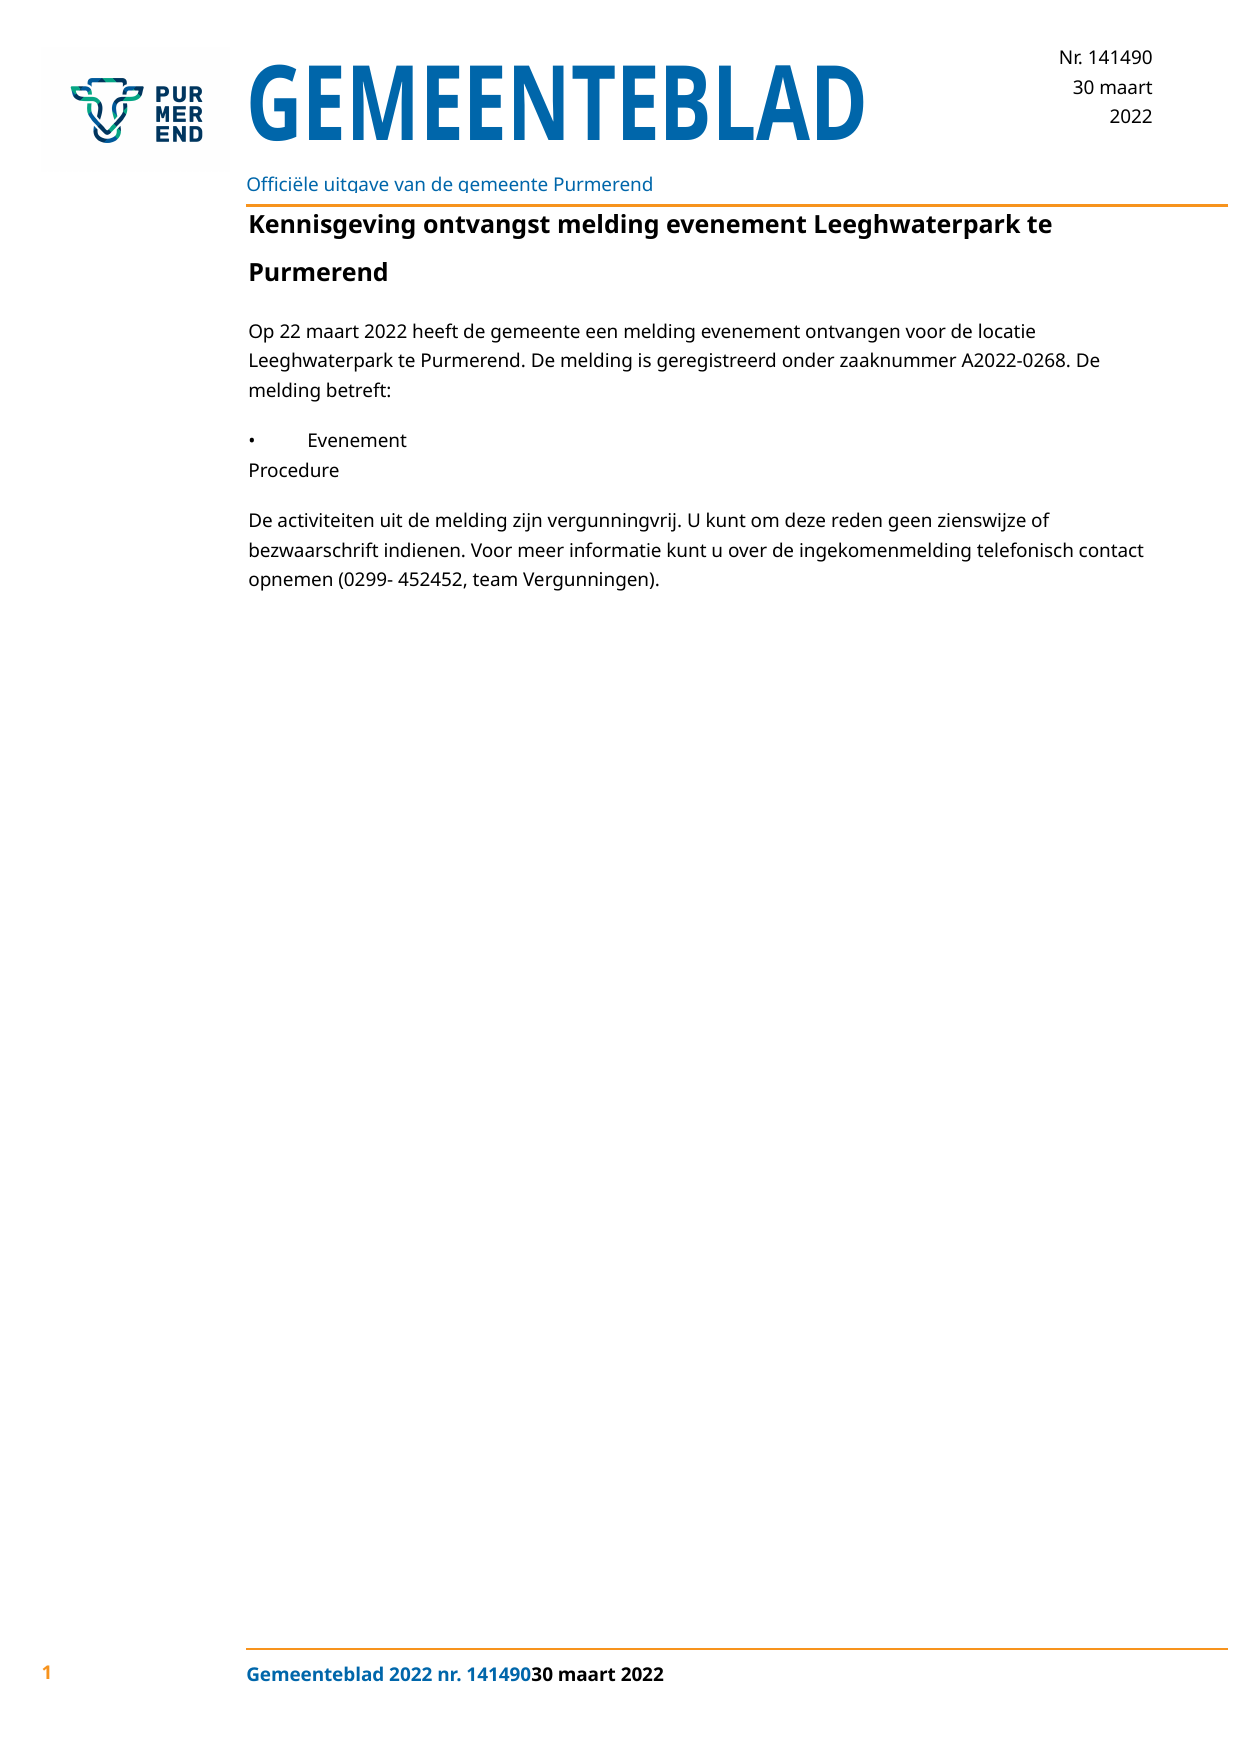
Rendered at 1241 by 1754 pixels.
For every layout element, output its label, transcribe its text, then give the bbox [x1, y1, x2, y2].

picture [41, 47, 231, 172]
text De activiteiten uit de melding zijn vergunningvrij. U kunt om deze reden geen zienswijze of bezwaarschrift indienen. Voor meer informatie kunt u over de ingekomenmelding telefonisch contact opnemen (0299- 452452, team Vergunningen). [248, 507, 1152, 592]
text Op 22 maart 2022 heeft de gemeente een melding evenement ontvangen voor de locatie Leeghwaterpark te Purmerend. De melding is geregistreerd onder zaaknummer A2022-0268. De melding betreft: [248, 318, 1152, 403]
list Evenement [248, 427, 1152, 453]
text Procedure [248, 457, 1152, 483]
text Kennisgeving ontvangst melding evenement Leeghwaterpark te Purmerend [248, 207, 1152, 288]
